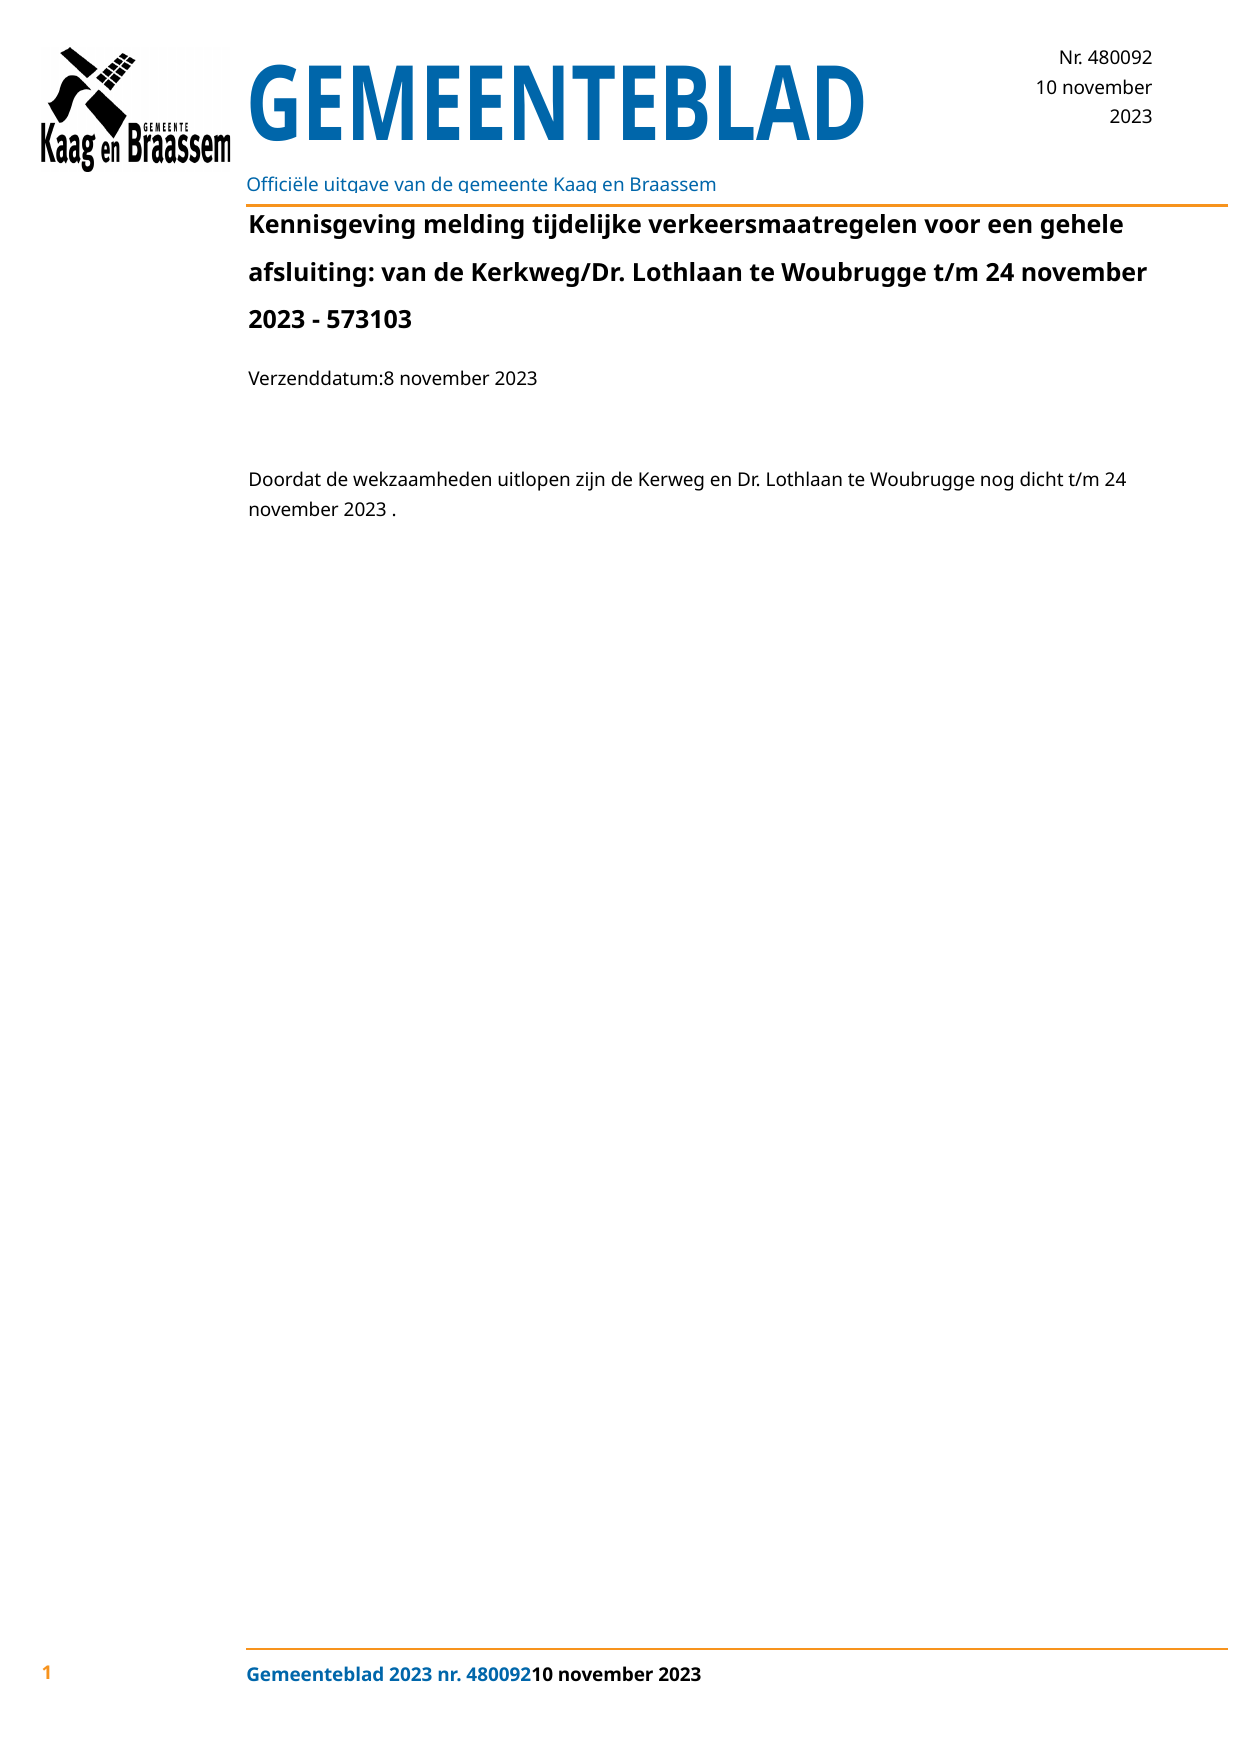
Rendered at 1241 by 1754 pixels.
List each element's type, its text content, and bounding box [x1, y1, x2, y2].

text Kennisgeving melding tijdelijke verkeersmaatregelen voor een gehele afsluiting: van de Kerkweg/Dr. Lothlaan te Woubrugge t/m 24 november 2023 - 573103 [248, 207, 1152, 336]
text Doordat de wekzaamheden uitlopen zijn de Kerweg en Dr. Lothlaan te Woubrugge nog dicht t/m 24 november 2023 . [248, 466, 1152, 522]
picture [41, 47, 231, 172]
text Verzenddatum:8 november 2023 [248, 366, 1152, 391]
